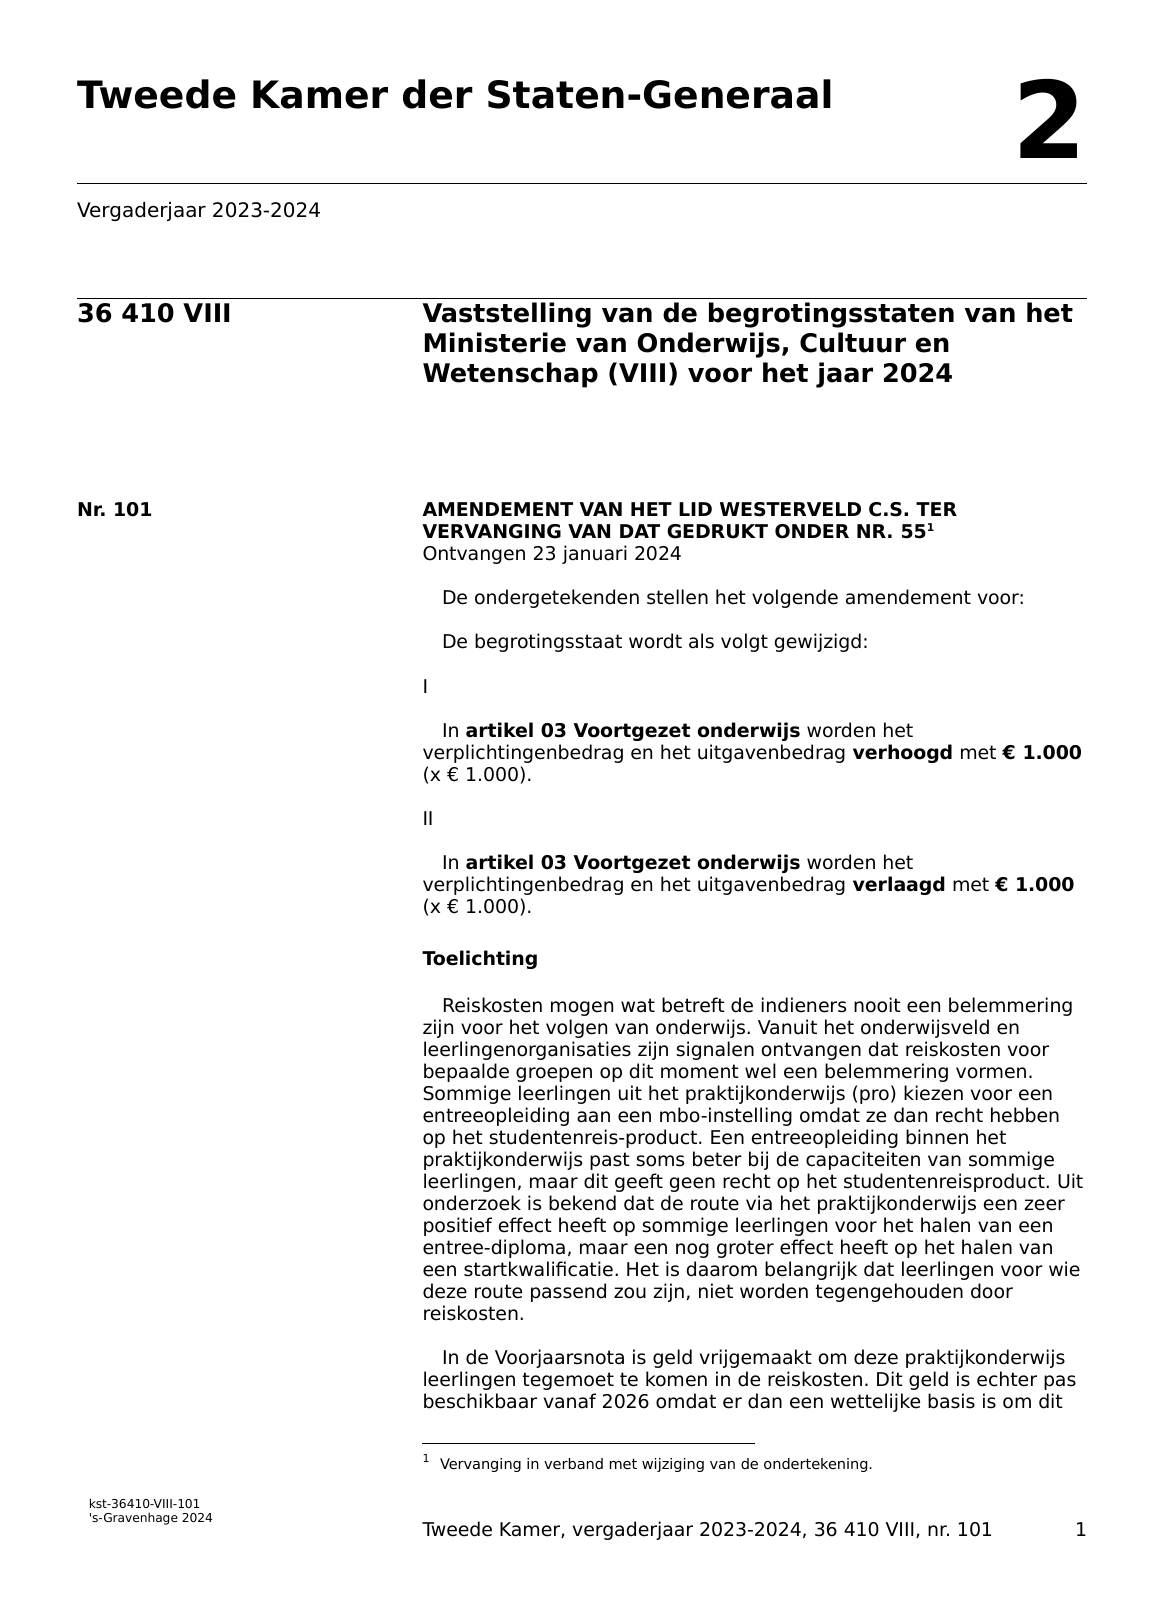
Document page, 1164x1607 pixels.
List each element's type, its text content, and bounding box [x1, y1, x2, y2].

subtitle 36 410 VIII Vaststelling van de begrotingsstaten van het Ministerie van Onderwijs, Cultuur en Wetenschap (VIII) voor het jaar 2024 [77, 299, 1087, 388]
text De begrotingsstaat wordt als volgt gewijzigd: [422, 631, 1087, 653]
text Vervanging in verband met wijziging van de ondertekening. [422, 1452, 1087, 1474]
subtitle Nr. 101 AMENDEMENT VAN HET LID WESTERVELD C.S. TER VERVANGING VAN DAT GEDRUKT ONDER NR. 55 [77, 499, 1087, 543]
text 's-Gravenhage 2024 [88, 1511, 323, 1525]
text In artikel 03 Voortgezet onderwijs worden het verplichtingenbedrag en het uitgavenbedrag verlaagd met € 1.000 (x € 1.000). [422, 852, 1087, 918]
text De ondergetekenden stellen het volgende amendement voor: [422, 587, 1087, 609]
table_header Tweede Kamer der Staten-Generaal [77, 59, 886, 183]
text Reiskosten mogen wat betreft de indieners nooit een belemmering zijn voor het volgen van onderwijs. Vanuit het onderwijsveld en leerlingenorganisaties zijn signalen ontvangen dat reiskosten voor bepaalde groepen op dit moment wel een belemmering vormen. Sommige leerlingen uit het praktijkonderwijs (pro) kiezen voor een entreeopleiding aan een mbo-instelling omdat ze dan recht hebben op het studentenreis-product. Een entreeopleiding binnen het praktijkonderwijs past soms beter bij de capaciteiten van sommige leerlingen, maar dit geeft geen recht op het studentenreisproduct. Uit onderzoek is bekend dat de route via het praktijkonderwijs een zeer positief effect heeft op sommige leerlingen voor het halen van een entree-diploma, maar een nog groter effect heeft op het halen van een startkwalificatie. Het is daarom belangrijk dat leerlingen voor wie deze route passend zou zijn, niet worden tegengehouden door reiskosten. [422, 995, 1087, 1324]
table_cell Vergaderjaar 2023-2024 [77, 184, 1087, 298]
text kst-36410-VIII-101 [88, 1497, 323, 1511]
text II [422, 808, 1087, 830]
text In de Voorjaarsnota is geld vrijgemaakt om deze praktijkonderwijs leerlingen tegemoet te komen in de reiskosten. Dit geld is echter pas beschikbaar vanaf 2026 omdat er dan een wettelijke basis is om dit [422, 1347, 1087, 1413]
text Ontvangen 23 januari 2024 [422, 543, 1087, 565]
subtitle Toelichting [422, 948, 1087, 970]
table_header 2 [886, 59, 1087, 183]
text In artikel 03 Voortgezet onderwijs worden het verplichtingenbedrag en het uitgavenbedrag verhoogd met € 1.000 (x € 1.000). [422, 720, 1087, 786]
text I [422, 676, 1087, 697]
